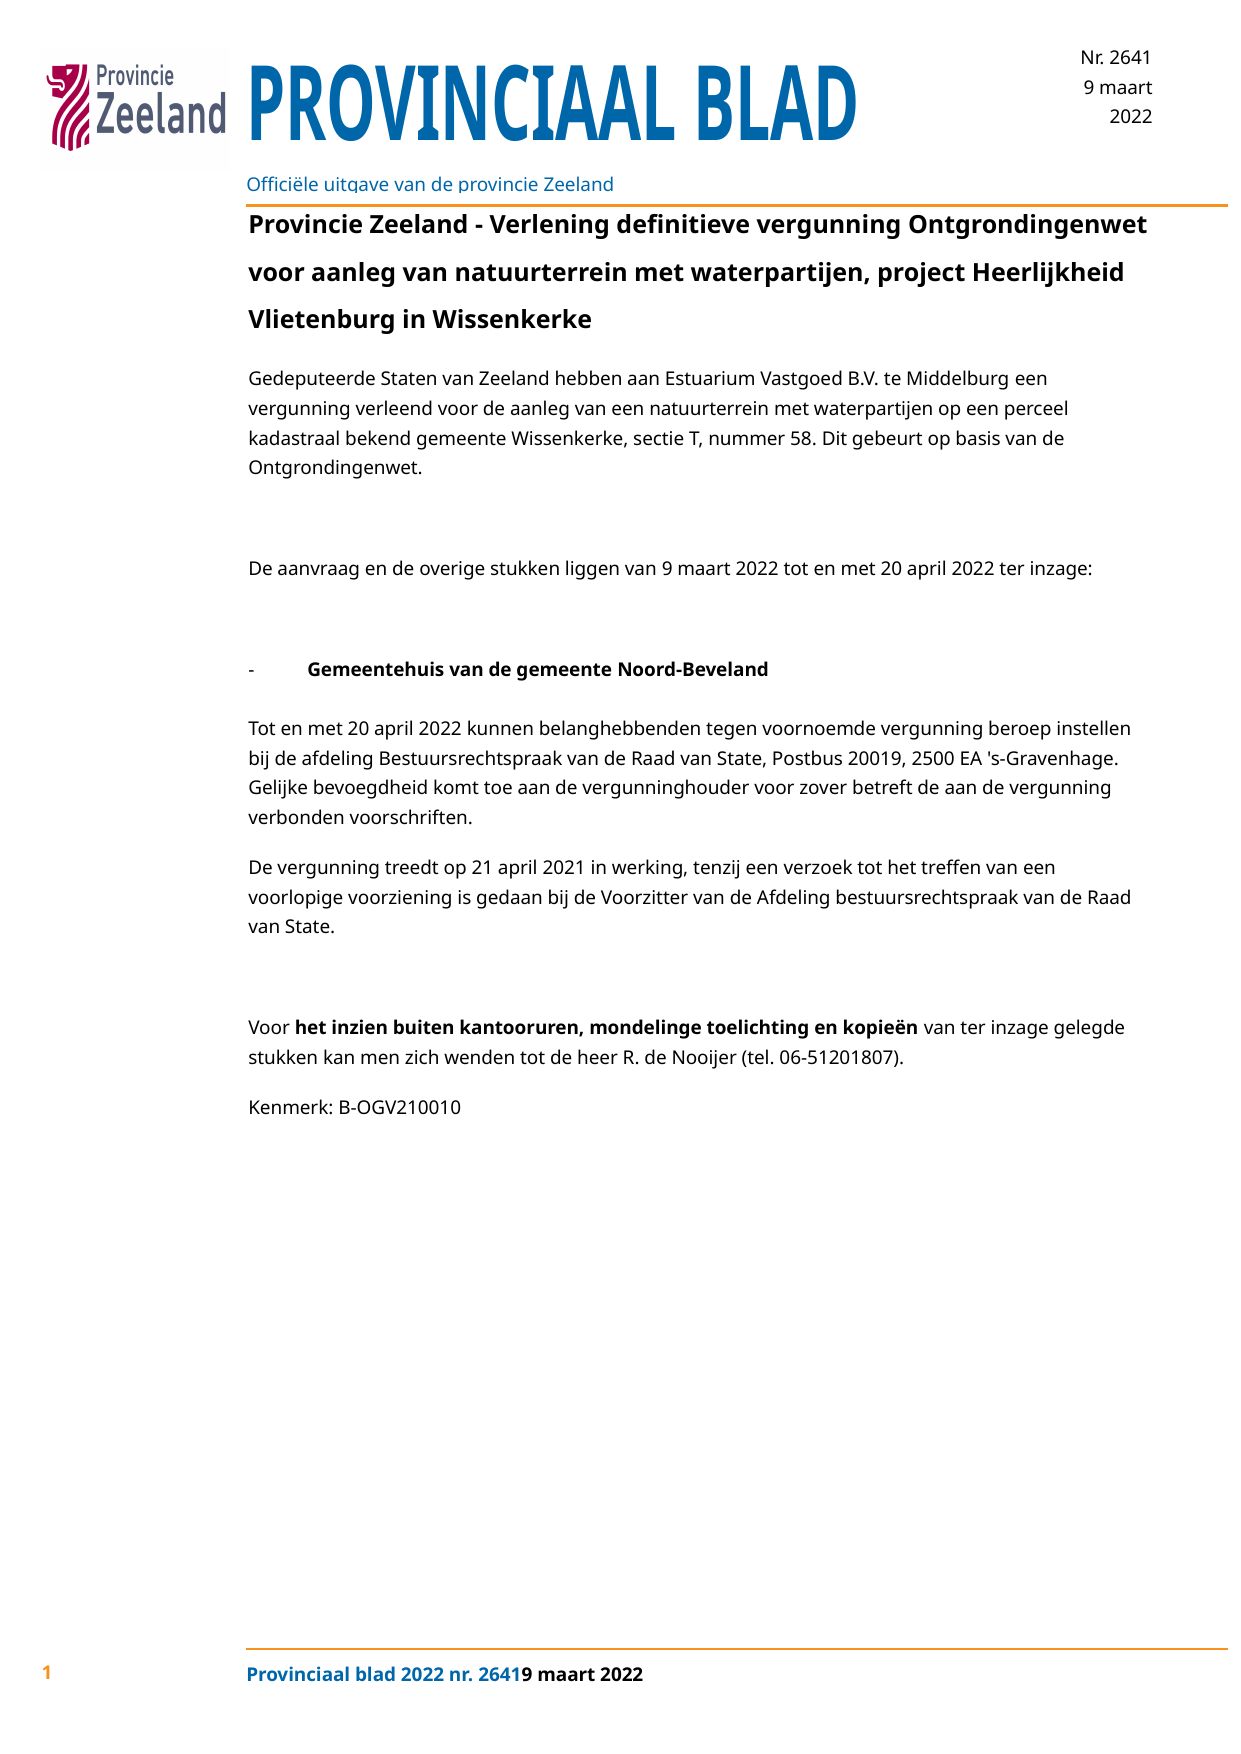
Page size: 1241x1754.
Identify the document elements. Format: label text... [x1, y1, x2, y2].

text Kenmerk: B-OGV210010 [248, 1094, 1152, 1120]
text Gedeputeerde Staten van Zeeland hebben aan Estuarium Vastgoed B.V. te Middelburg een vergunning verleend voor de aanleg van een natuurterrein met waterpartijen op een perceel kadastraal bekend gemeente Wissenkerke, sectie T, nummer 58. Dit gebeurt op basis van de Ontgrondingenwet. [248, 366, 1152, 480]
text Voor het inzien buiten kantooruren, mondelinge toelichting en kopieën van ter inzage gelegde stukken kan men zich wenden tot de heer R. de Nooijer (tel. 06-51201807). [248, 1014, 1152, 1069]
text Provincie Zeeland - Verlening definitieve vergunning Ontgrondingenwet voor aanleg van natuurterrein met waterpartijen, project Heerlijkheid Vlietenburg in Wissenkerke [248, 207, 1152, 336]
list Gemeentehuis van de gemeente Noord-Beveland [248, 656, 1152, 682]
picture [41, 47, 231, 172]
text De aanvraag en de overige stukken liggen van 9 maart 2022 tot en met 20 april 2022 ter inzage: [248, 555, 1152, 581]
text De vergunning treedt op 21 april 2021 in werking, tenzij een verzoek tot het treffen van een voorlopige voorziening is gedaan bij de Voorzitter van de Afdeling bestuursrechtspraak van de Raad van State. [248, 854, 1152, 939]
text Tot en met 20 april 2022 kunnen belanghebbenden tegen voornoemde vergunning beroep instellen bij de afdeling Bestuursrechtspraak van de Raad van State, Postbus 20019, 2500 EA 's-Gravenhage. Gelijke bevoegdheid komt toe aan de vergunninghouder voor zover betreft de aan de vergunning verbonden voorschriften. [248, 715, 1152, 829]
